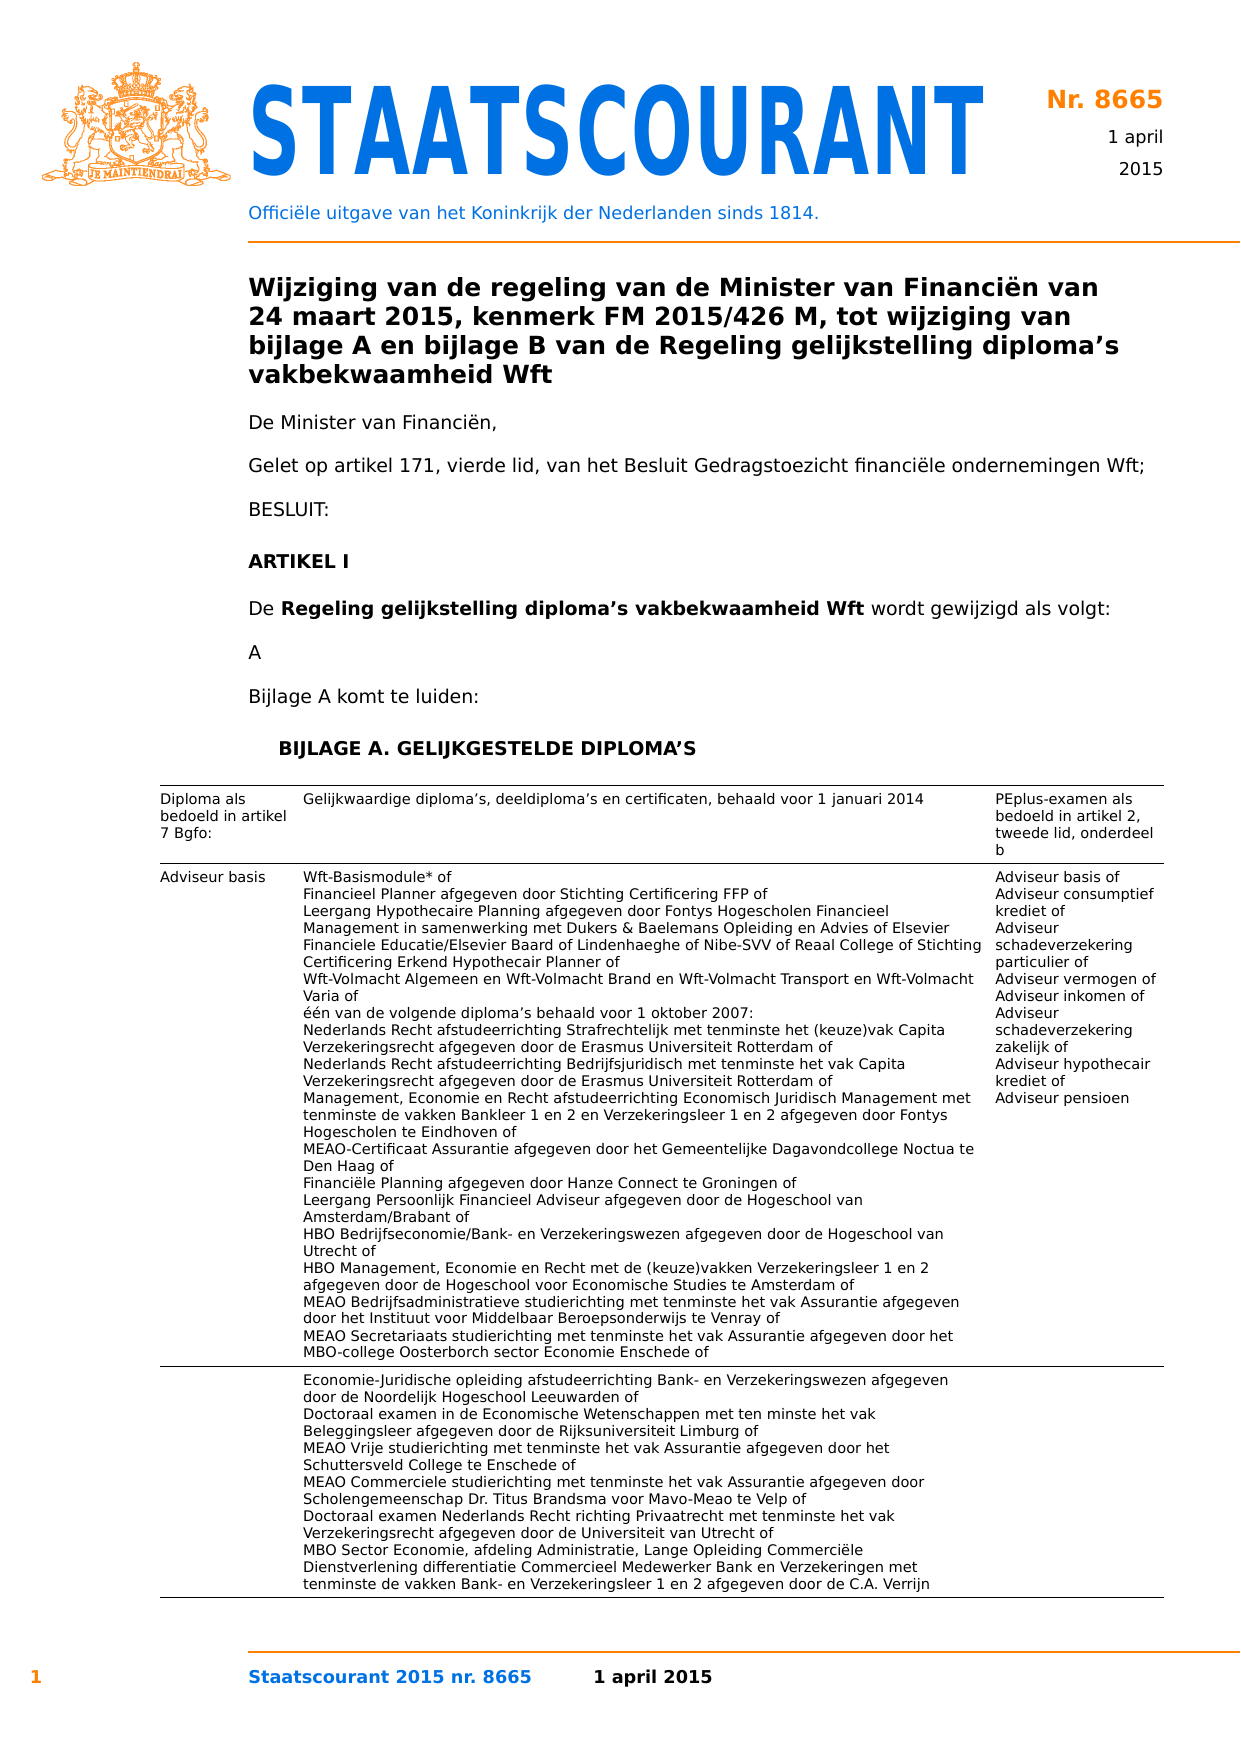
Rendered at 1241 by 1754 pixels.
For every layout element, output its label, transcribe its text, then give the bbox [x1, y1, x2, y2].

text Gelet op artikel 171, vierde lid, van het Besluit Gedragstoezicht financiële ondernemingen Wft; [248, 455, 1163, 477]
subtitle BIJLAGE A. GELIJKGESTELDE DIPLOMA’S [278, 738, 1163, 760]
subtitle Wijziging van de regeling van de Minister van Financiën van 24 maart 2015, kenmerk FM 2015/426 M, tot wijziging van bijlage A en bijlage B van de Regeling gelijkstelling diploma’s vakbekwaamheid Wft [248, 273, 1163, 390]
table_cell Adviseur basis [160, 864, 297, 1366]
table_header [25, 62, 248, 241]
table_cell Officiële uitgave van het Koninkrijk der Nederlanden sinds 1814. [248, 203, 1240, 241]
table_cell Adviseur basis of Adviseur consumptief krediet of Adviseur schadeverzekering particulier of Adviseur vermogen of Adviseur inkomen of Adviseur schadeverzekering zakelijk of Adviseur hypothecair krediet of Adviseur pensioen [989, 864, 1163, 1366]
table_header Nr. 8665 [998, 62, 1240, 121]
table_header PEplus-examen als bedoeld in artikel 2, tweede lid, onderdeel b [989, 786, 1163, 863]
table_cell Wft-Basismodule* of Financieel Planner afgegeven door Stichting Certificering FFP of Leergang Hypothecaire Planning afgegeven door Fontys Hogescholen Financieel Management in samenwerking met Dukers & Baelemans Opleiding en Advies of Elsevier Financiele Educatie/Elsevier Baard of Lindenhaeghe of Nibe-SVV of Reaal College of Stichting Certificering Erkend Hypothecair Planner of Wft-Volmacht Algemeen en Wft-Volmacht Brand en Wft-Volmacht Transport en Wft-Volmacht Varia of één van de volgende diploma’s behaald voor 1 oktober 2007: Nederlands Recht afstudeerrichting Strafrechtelijk met tenminste het (keuze)vak Capita Verzekeringsrecht afgegeven door de Erasmus Universiteit Rotterdam of Nederlands Recht afstudeerrichting Bedrijfsjuridisch met tenminste het vak Capita Verzekeringsrecht afgegeven door de Erasmus Universiteit Rotterdam of Management, Economie en Recht afstudeerrichting Economisch Juridisch Management met tenminste de vakken Bankleer 1 en 2 en Verzekeringsleer 1 en 2 afgegeven door Fontys Hogescholen te Eindhoven of MEAO-Certificaat Assurantie afgegeven door het Gemeentelijke Dagavondcollege Noctua te Den Haag of Financiële Planning afgegeven door Hanze Connect te Groningen of Leergang Persoonlijk Financieel Adviseur afgegeven door de Hogeschool van Amsterdam/Brabant of HBO Bedrijfseconomie/Bank- en Verzekeringswezen afgegeven door de Hogeschool van Utrecht of HBO Management, Economie en Recht met de (keuze)vakken Verzekeringsleer 1 en 2 afgegeven door de Hogeschool voor Economische Studies te Amsterdam of MEAO Bedrijfsadministratieve studierichting met tenminste het vak Assurantie afgegeven door het Instituut voor Middelbaar Beroepsonderwijs te Venray of MEAO Secretariaats studierichting met tenminste het vak Assurantie afgegeven door het MBO-college Oosterborch sector Economie Enschede of [297, 864, 989, 1366]
table_cell [989, 1367, 1163, 1597]
text De Minister van Financiën, [248, 412, 1163, 433]
picture [41, 62, 231, 186]
text Bijlage A komt te luiden: [248, 686, 1163, 708]
text De Regeling gelijkstelling diploma’s vakbekwaamheid Wft wordt gewijzigd als volgt: [248, 598, 1163, 620]
table_cell Economie-Juridische opleiding afstudeerrichting Bank- en Verzekeringswezen afgegeven door de Noordelijk Hogeschool Leeuwarden of Doctoraal examen in de Economische Wetenschappen met ten minste het vak Beleggingsleer afgegeven door de Rijksuniversiteit Limburg of MEAO Vrije studierichting met tenminste het vak Assurantie afgegeven door het Schuttersveld College te Enschede of MEAO Commerciele studierichting met tenminste het vak Assurantie afgegeven door Scholengemeenschap Dr. Titus Brandsma voor Mavo-Meao te Velp of Doctoraal examen Nederlands Recht richting Privaatrecht met tenminste het vak Verzekeringsrecht afgegeven door de Universiteit van Utrecht of MBO Sector Economie, afdeling Administratie, Lange Opleiding Commerciële Dienstverlening differentiatie Commercieel Medewerker Bank en Verzekeringen met tenminste de vakken Bank- en Verzekeringsleer 1 en 2 afgegeven door de C.A. Verrijn [297, 1367, 989, 1597]
subtitle ARTIKEL I [248, 551, 1163, 573]
text BESLUIT: [248, 499, 1163, 521]
table_header Gelijkwaardige diploma’s, deeldiploma’s en certificaten, behaald voor 1 januari 2014 [297, 786, 989, 863]
text A [248, 642, 1163, 664]
table_cell 2015 [998, 153, 1240, 203]
table_cell 1 april [998, 121, 1240, 153]
table_header STAATSCOURANT [248, 62, 998, 203]
table_cell [160, 1367, 297, 1597]
table_header Diploma als bedoeld in artikel 7 Bgfo: [160, 786, 297, 863]
